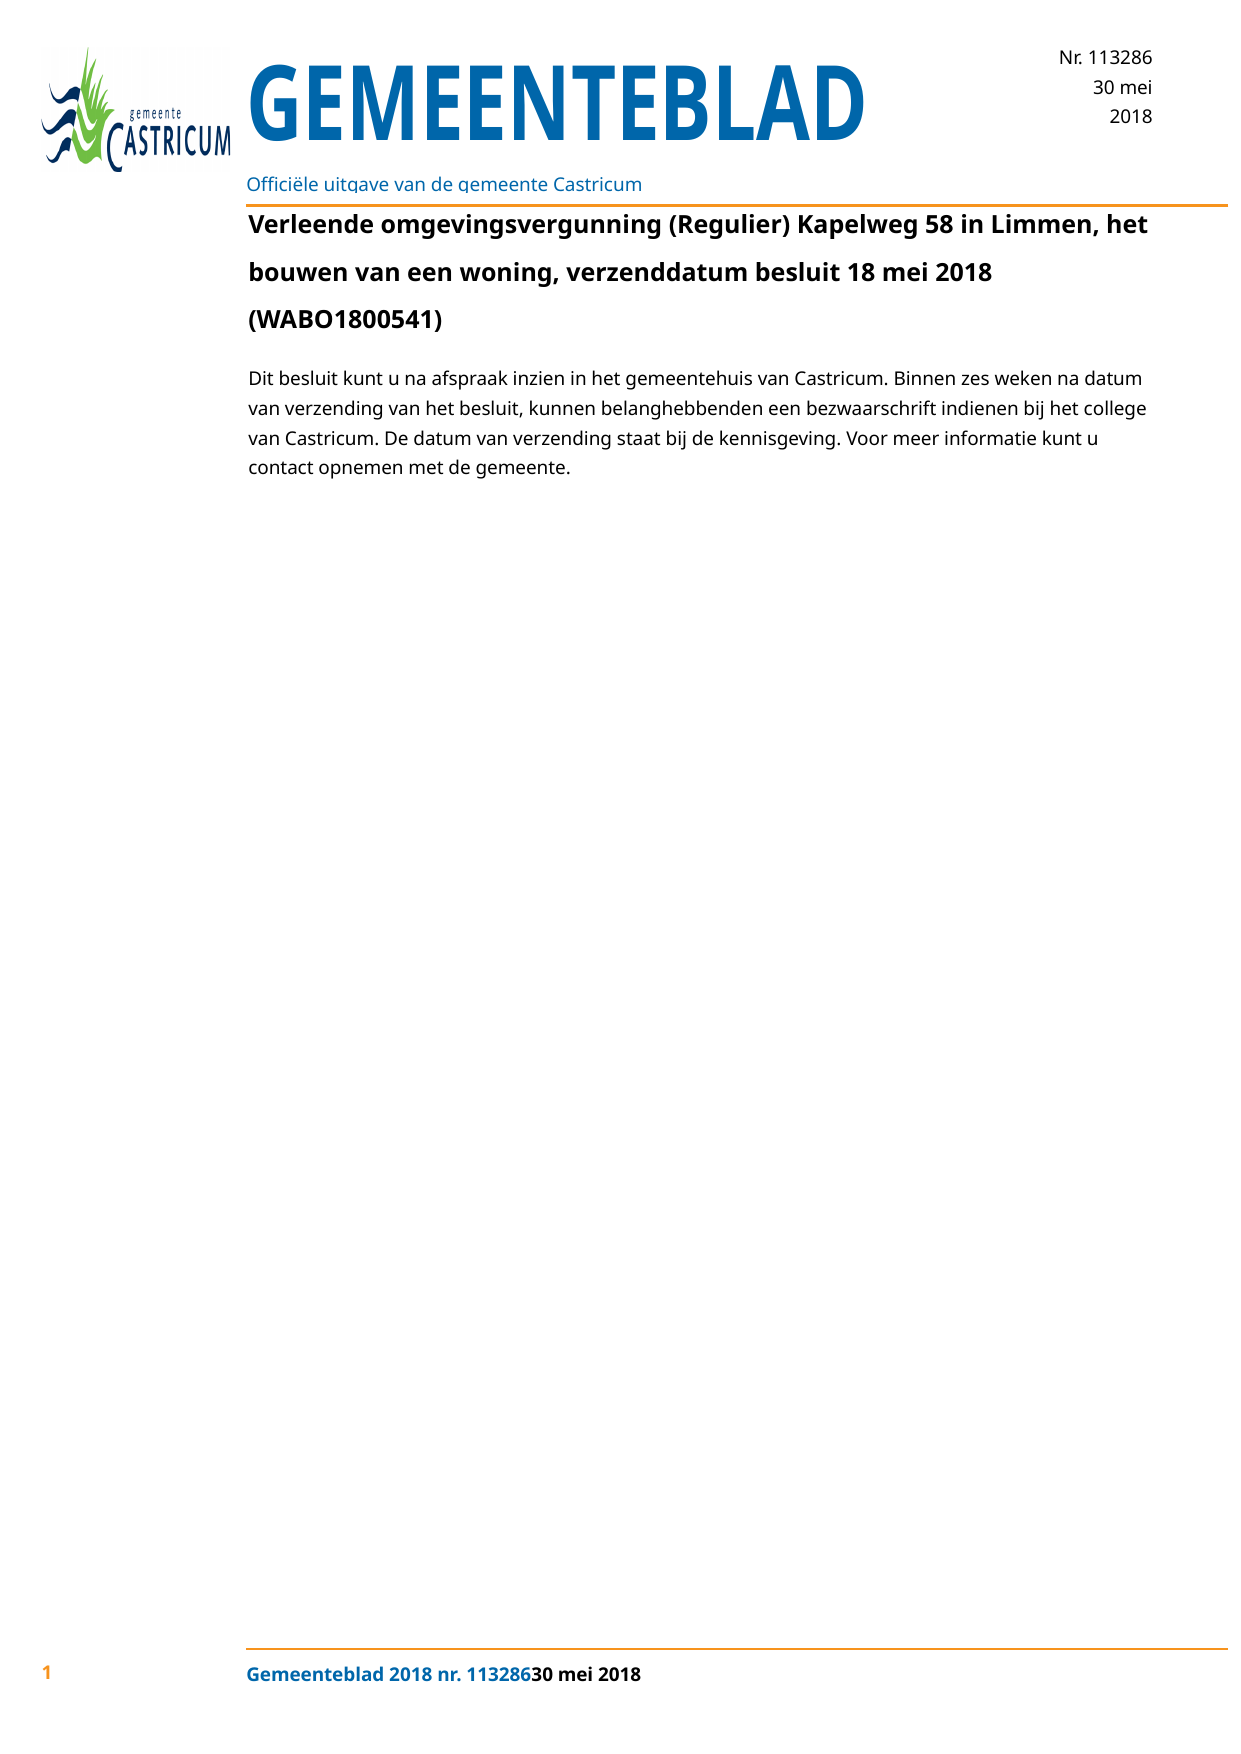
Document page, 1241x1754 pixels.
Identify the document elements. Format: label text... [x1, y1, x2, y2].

text Dit besluit kunt u na afspraak inzien in het gemeentehuis van Castricum. Binnen zes weken na datum van verzending van het besluit, kunnen belanghebbenden een bezwaarschrift indienen bij het college van Castricum. De datum van verzending staat bij de kennisgeving. Voor meer informatie kunt u contact opnemen met de gemeente. [248, 366, 1152, 480]
picture [41, 47, 231, 172]
text Verleende omgevingsvergunning (Regulier) Kapelweg 58 in Limmen, het bouwen van een woning, verzenddatum besluit 18 mei 2018 (WABO1800541) [248, 207, 1152, 336]
